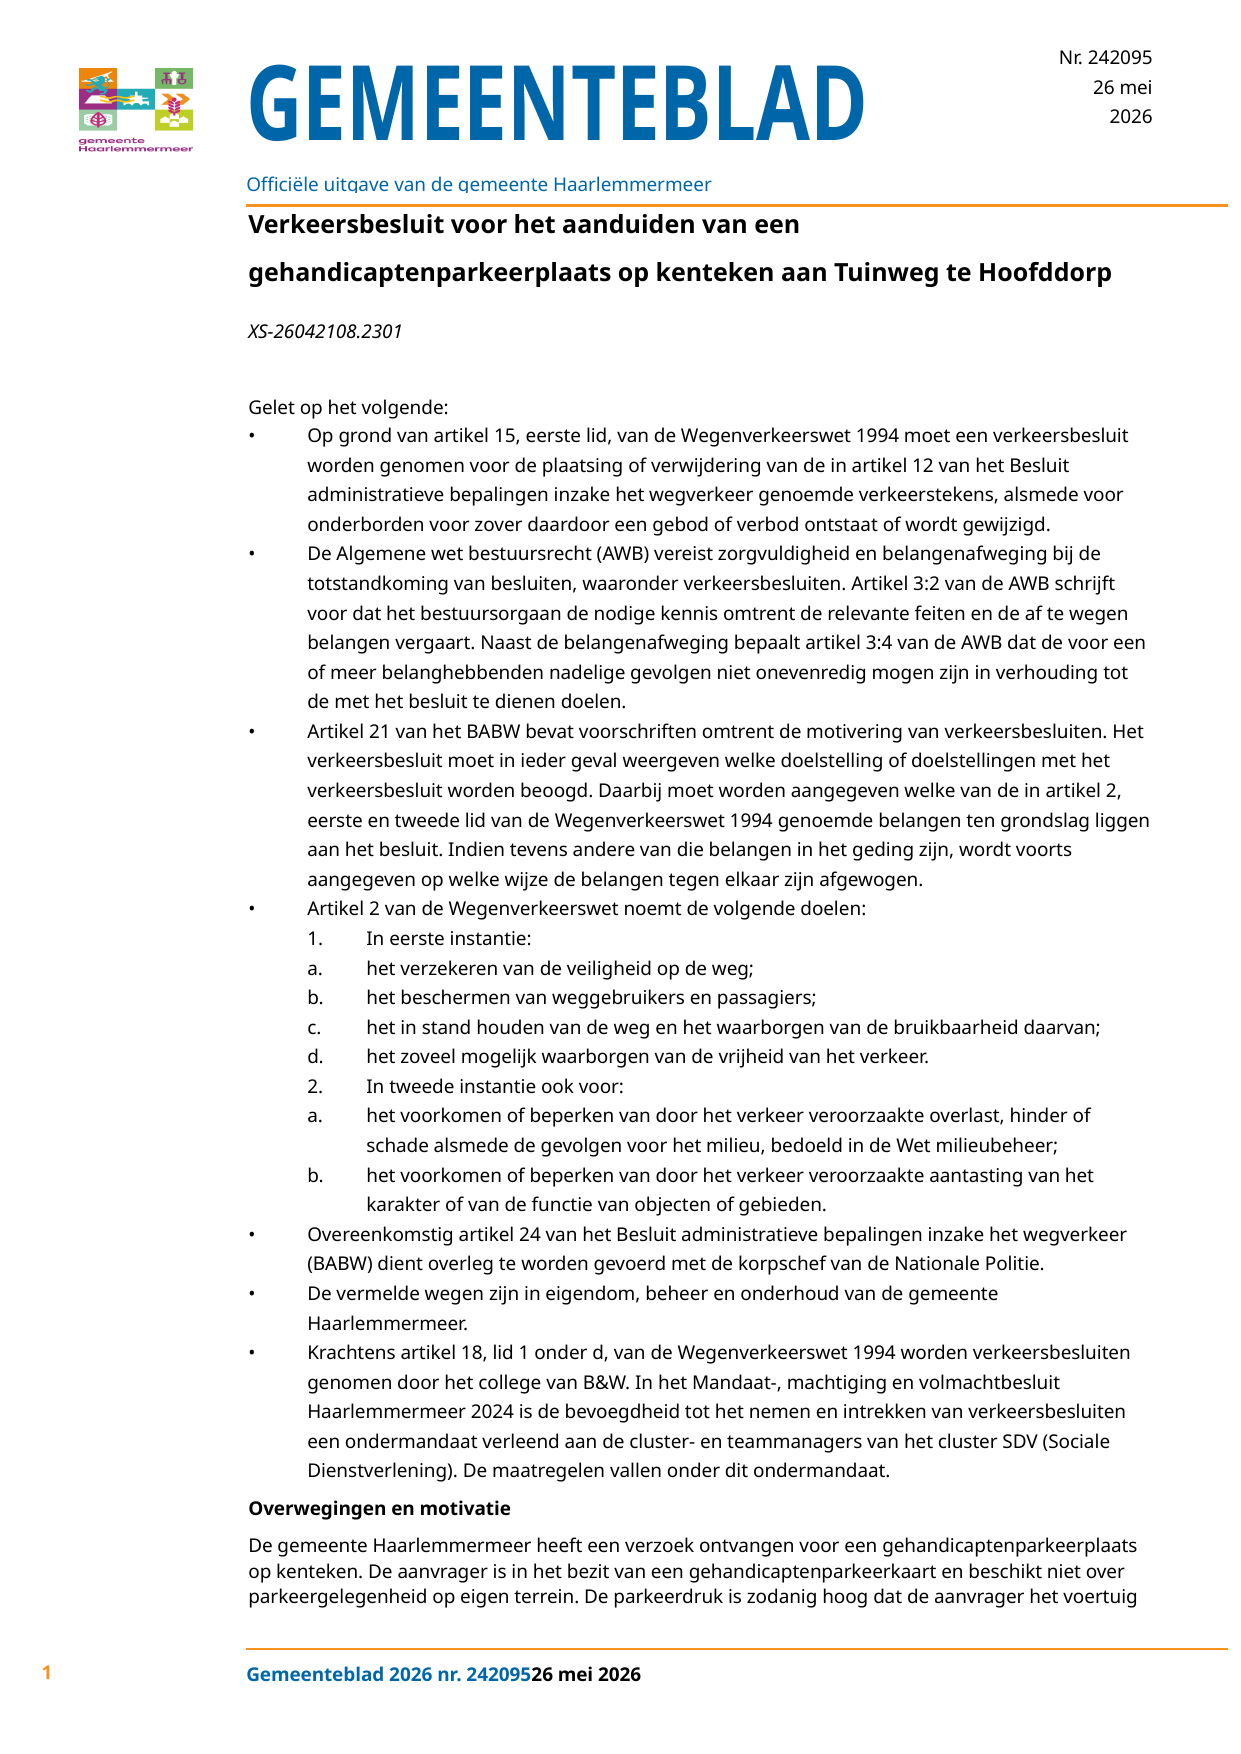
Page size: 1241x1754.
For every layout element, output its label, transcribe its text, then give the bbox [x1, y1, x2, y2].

list De vermelde wegen zijn in eigendom, beheer en onderhoud van de gemeente Haarlemmermeer. [248, 1280, 1152, 1336]
list Op grond van artikel 15, eerste lid, van de Wegenverkeerswet 1994 moet een verkeersbesluit worden genomen voor de plaatsing of verwijdering van de in artikel 12 van het Besluit administratieve bepalingen inzake het wegverkeer genoemde verkeerstekens, alsmede voor onderborden voor zover daardoor een gebod of verbod ontstaat of wordt gewijzigd. [248, 422, 1152, 537]
list Artikel 2 van de Wegenverkeerswet noemt de volgende doelen: [248, 896, 1152, 921]
list het voorkomen of beperken van door het verkeer veroorzaakte aantasting van het karakter of van de functie van objecten of gebieden. [307, 1162, 1152, 1217]
text Gelet op het volgende: [248, 394, 1152, 420]
list In tweede instantie ook voor: [307, 1073, 1152, 1099]
list Krachtens artikel 18, lid 1 onder d, van de Wegenverkeerswet 1994 worden verkeersbesluiten genomen door het college van B&W. In het Mandaat-, machtiging en volmachtbesluit Haarlemmermeer 2024 is de bevoegdheid tot het nemen en intrekken van verkeersbesluiten een ondermandaat verleend aan de cluster- en teammanagers van het cluster SDV (Sociale Dienstverlening). De maatregelen vallen onder dit ondermandaat. [248, 1339, 1152, 1483]
picture [41, 47, 231, 172]
text Overwegingen en motivatie [248, 1496, 1152, 1521]
list In eerste instantie: [307, 925, 1152, 951]
list het zoveel mogelijk waarborgen van de vrijheid van het verkeer. [307, 1043, 1152, 1069]
text Verkeersbesluit voor het aanduiden van een gehandicaptenparkeerplaats op kenteken aan Tuinweg te Hoofddorp [248, 207, 1152, 288]
text XS-26042108.2301 [248, 318, 1152, 344]
list Overeenkomstig artikel 24 van het Besluit administratieve bepalingen inzake het wegverkeer (BABW) dient overleg te worden gevoerd met de korpschef van de Nationale Politie. [248, 1221, 1152, 1276]
list De Algemene wet bestuursrecht (AWB) vereist zorgvuldigheid en belangenafweging bij de totstandkoming van besluiten, waaronder verkeersbesluiten. Artikel 3:2 van de AWB schrijft voor dat het bestuursorgaan de nodige kennis omtrent de relevante feiten en de af te wegen belangen vergaart. Naast de belangenafweging bepaalt artikel 3:4 van de AWB dat de voor een of meer belanghebbenden nadelige gevolgen niet onevenredig mogen zijn in verhouding tot de met het besluit te dienen doelen. [248, 541, 1152, 714]
list het in stand houden van de weg en het waarborgen van de bruikbaarheid daarvan; [307, 1014, 1152, 1040]
list het voorkomen of beperken van door het verkeer veroorzaakte overlast, hinder of schade alsmede de gevolgen voor het milieu, bedoeld in de Wet milieubeheer; [307, 1103, 1152, 1158]
list het beschermen van weggebruikers en passagiers; [307, 984, 1152, 1010]
list Artikel 21 van het BABW bevat voorschriften omtrent de motivering van verkeersbesluiten. Het verkeersbesluit moet in ieder geval weergeven welke doelstelling of doelstellingen met het verkeersbesluit worden beoogd. Daarbij moet worden aangegeven welke van de in artikel 2, eerste en tweede lid van de Wegenverkeerswet 1994 genoemde belangen ten grondslag liggen aan het besluit. Indien tevens andere van die belangen in het geding zijn, wordt voorts aangegeven op welke wijze de belangen tegen elkaar zijn afgewogen. [248, 718, 1152, 892]
list het verzekeren van de veiligheid op de weg; [307, 955, 1152, 981]
text De gemeente Haarlemmermeer heeft een verzoek ontvangen voor een gehandicaptenparkeerplaats op kenteken. De aanvrager is in het bezit van een gehandicaptenparkeerkaart en beschikt niet over parkeergelegenheid op eigen terrein. De parkeerdruk is zodanig hoog dat de aanvrager het voertuig [248, 1532, 1152, 1609]
